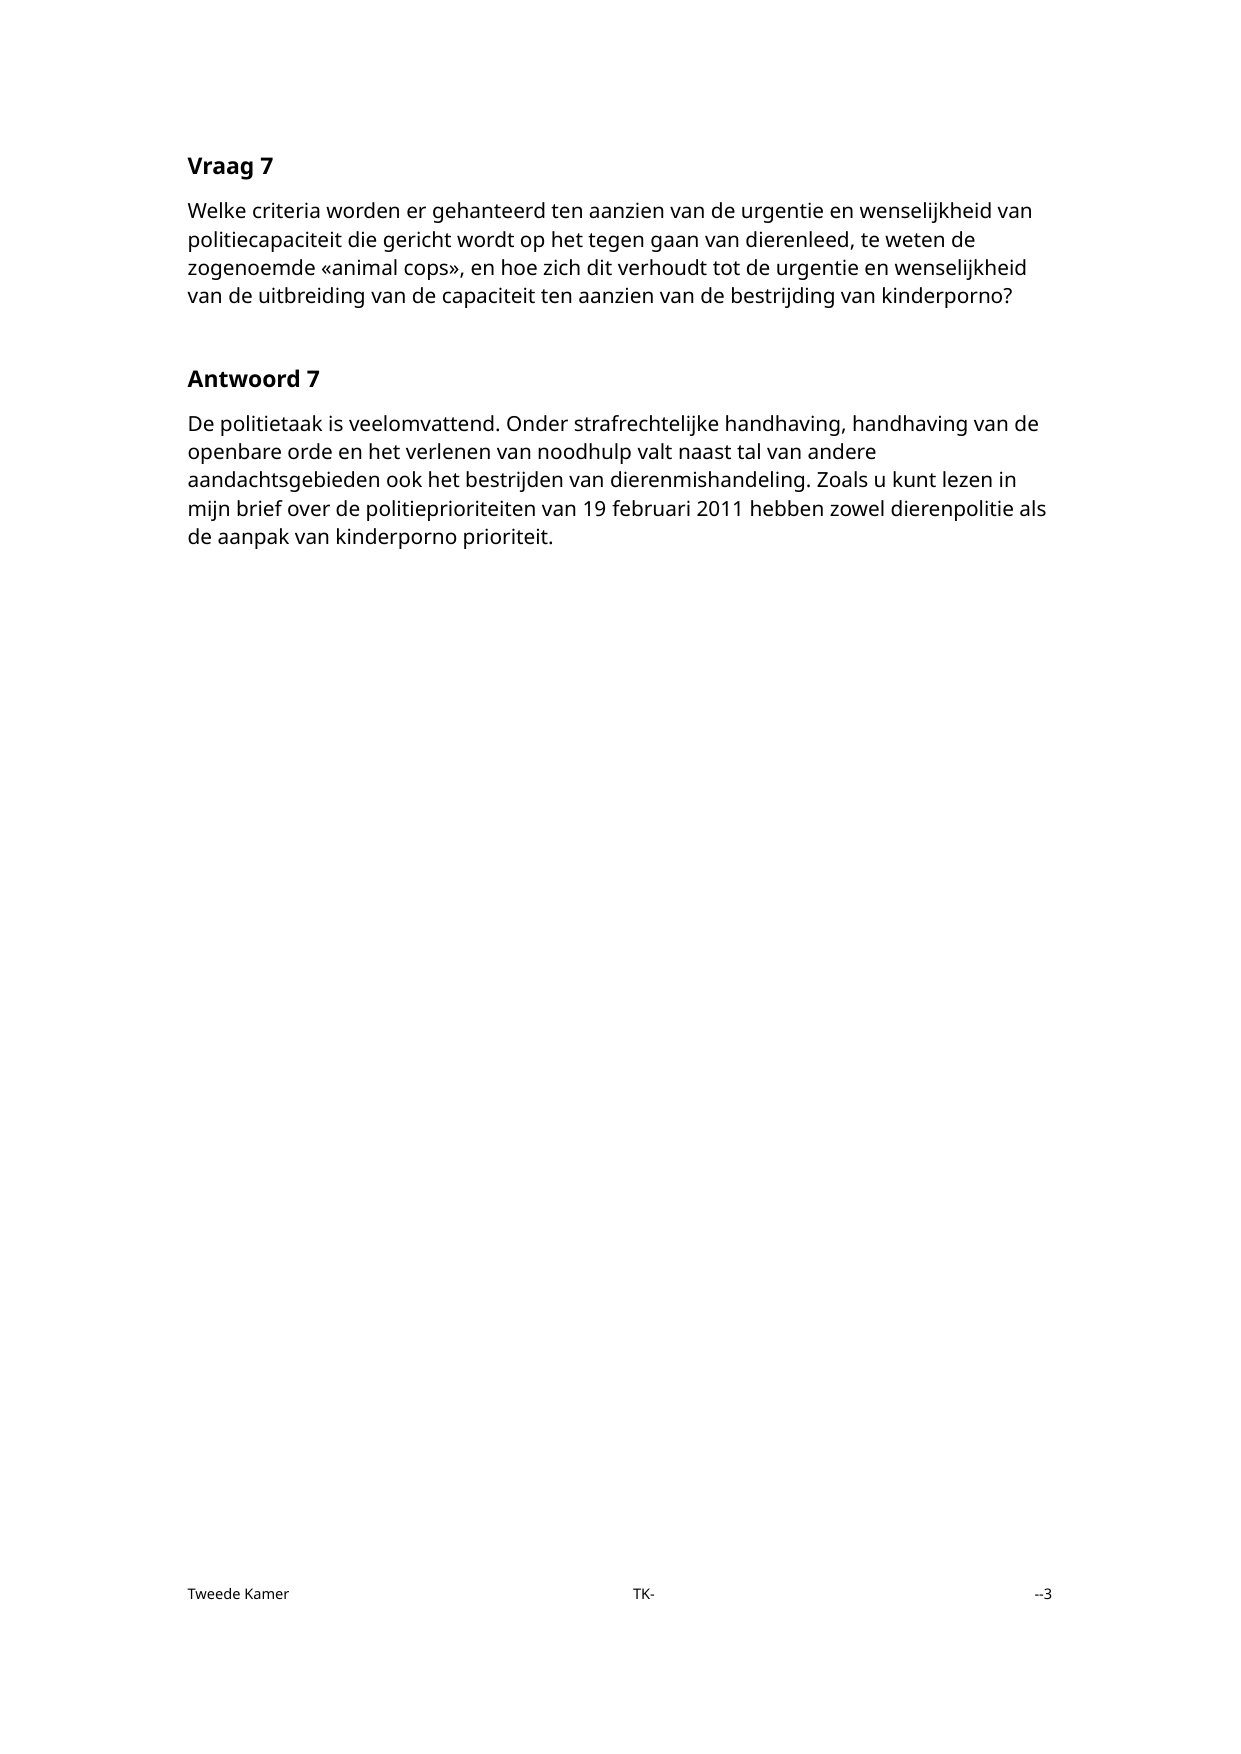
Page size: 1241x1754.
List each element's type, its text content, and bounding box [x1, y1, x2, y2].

text Welke criteria worden er gehanteerd ten aanzien van de urgentie en wenselijkheid van politiecapaciteit die gericht wordt op het tegen gaan van dierenleed, te weten de zogenoemde «animal cops», en hoe zich dit verhoudt tot de urgentie en wenselijkheid van de uitbreiding van de capaciteit ten aanzien van de bestrijding van kinderporno? [187, 196, 1053, 310]
text De politietaak is veelomvattend. Onder strafrechtelijke handhaving, handhaving van de openbare orde en het verlenen van noodhulp valt naast tal van andere aandachtsgebieden ook het bestrijden van dierenmishandeling. Zoals u kunt lezen in mijn brief over de politieprioriteiten van 19 februari 2011 hebben zowel dierenpolitie als de aanpak van kinderporno prioriteit. [187, 409, 1053, 551]
subtitle Antwoord 7 [187, 362, 1053, 394]
subtitle Vraag 7 [187, 150, 1053, 181]
